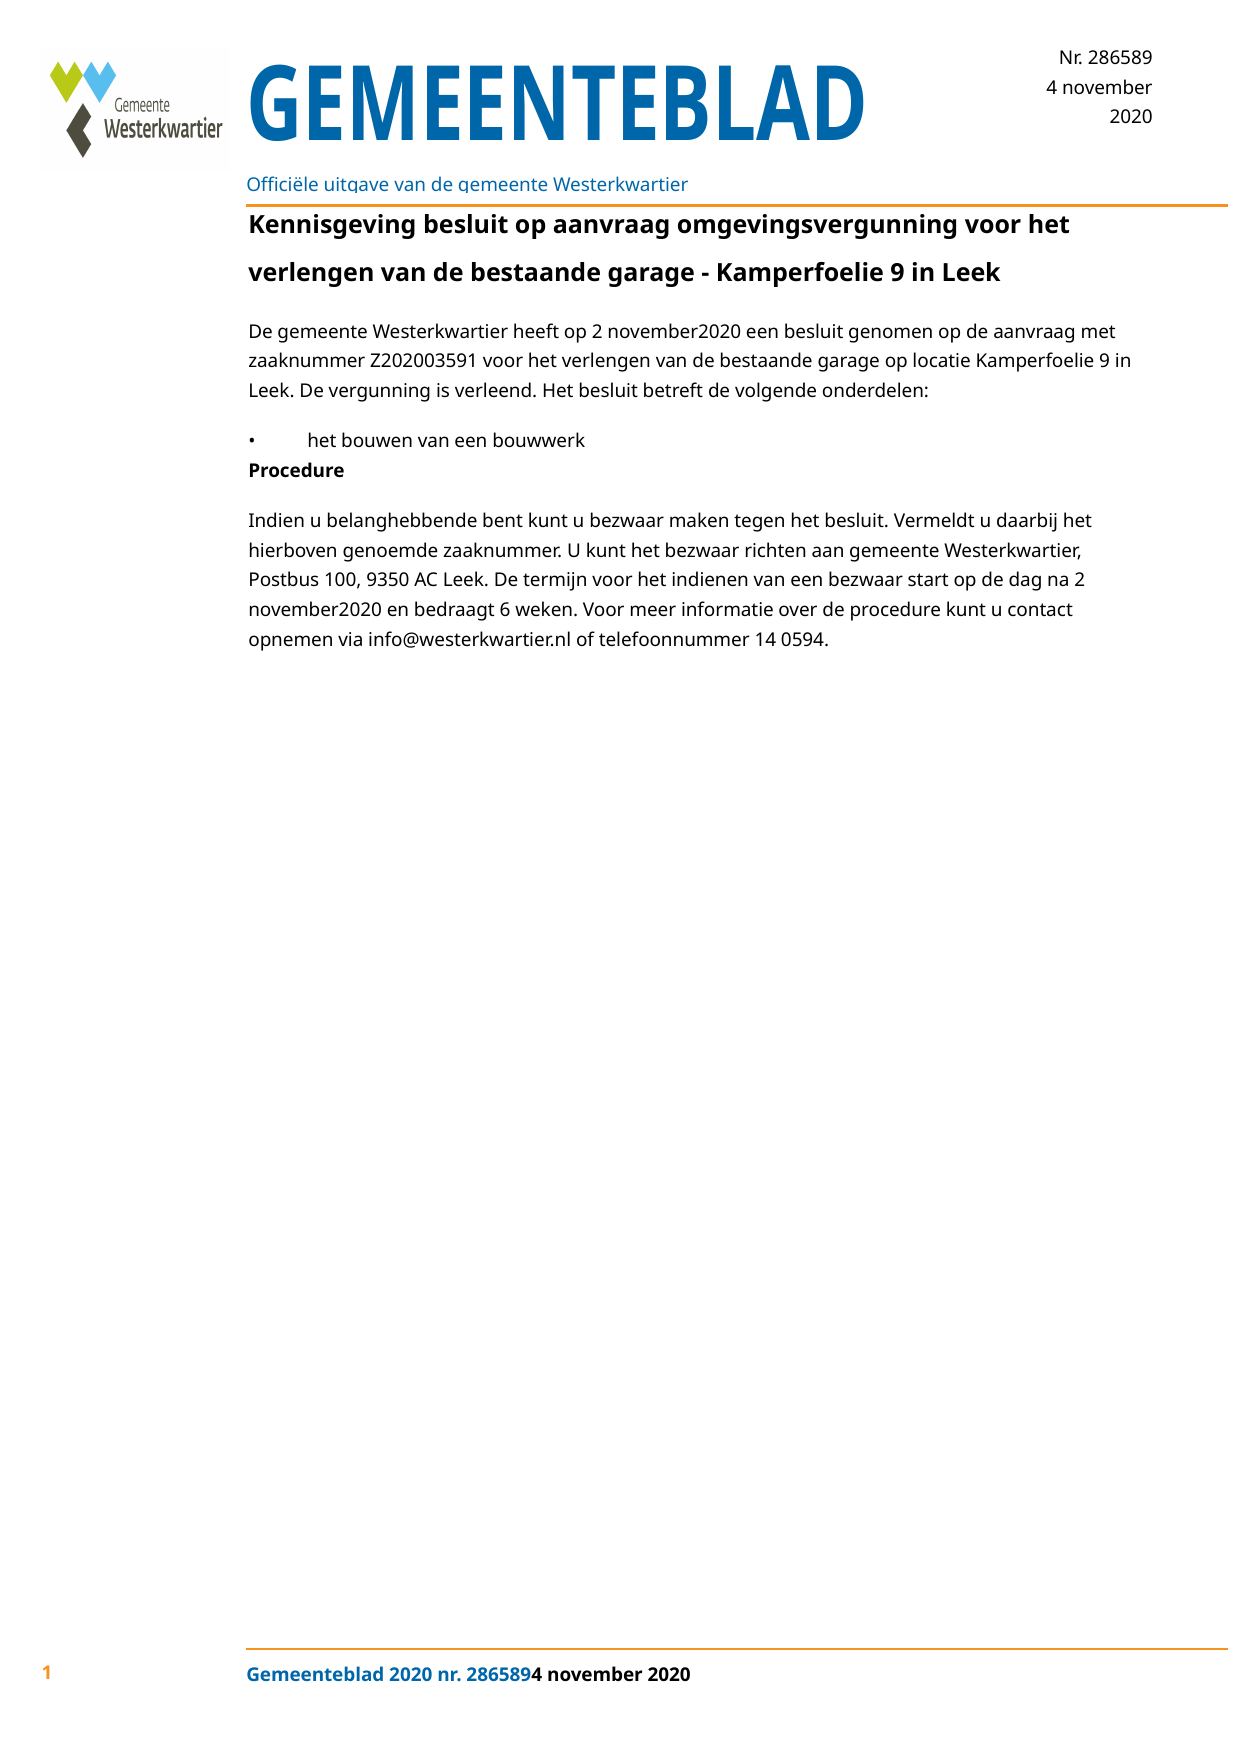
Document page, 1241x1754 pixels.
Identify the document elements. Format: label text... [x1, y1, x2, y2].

text Kennisgeving besluit op aanvraag omgevingsvergunning voor het verlengen van de bestaande garage - Kamperfoelie 9 in Leek [248, 207, 1152, 288]
text Procedure [248, 457, 1152, 483]
list het bouwen van een bouwwerk [248, 427, 1152, 453]
text De gemeente Westerkwartier heeft op 2 november2020 een besluit genomen op de aanvraag met zaaknummer Z202003591 voor het verlengen van de bestaande garage op locatie Kamperfoelie 9 in Leek. De vergunning is verleend. Het besluit betreft de volgende onderdelen: [248, 318, 1152, 403]
text Indien u belanghebbende bent kunt u bezwaar maken tegen het besluit. Vermeldt u daarbij het hierboven genoemde zaaknummer. U kunt het bezwaar richten aan gemeente Westerkwartier, Postbus 100, 9350 AC Leek. De termijn voor het indienen van een bezwaar start op de dag na 2 november2020 en bedraagt 6 weken. Voor meer informatie over de procedure kunt u contact opnemen via info@westerkwartier.nl of telefoonnummer 14 0594. [248, 507, 1152, 652]
picture [41, 47, 231, 172]
